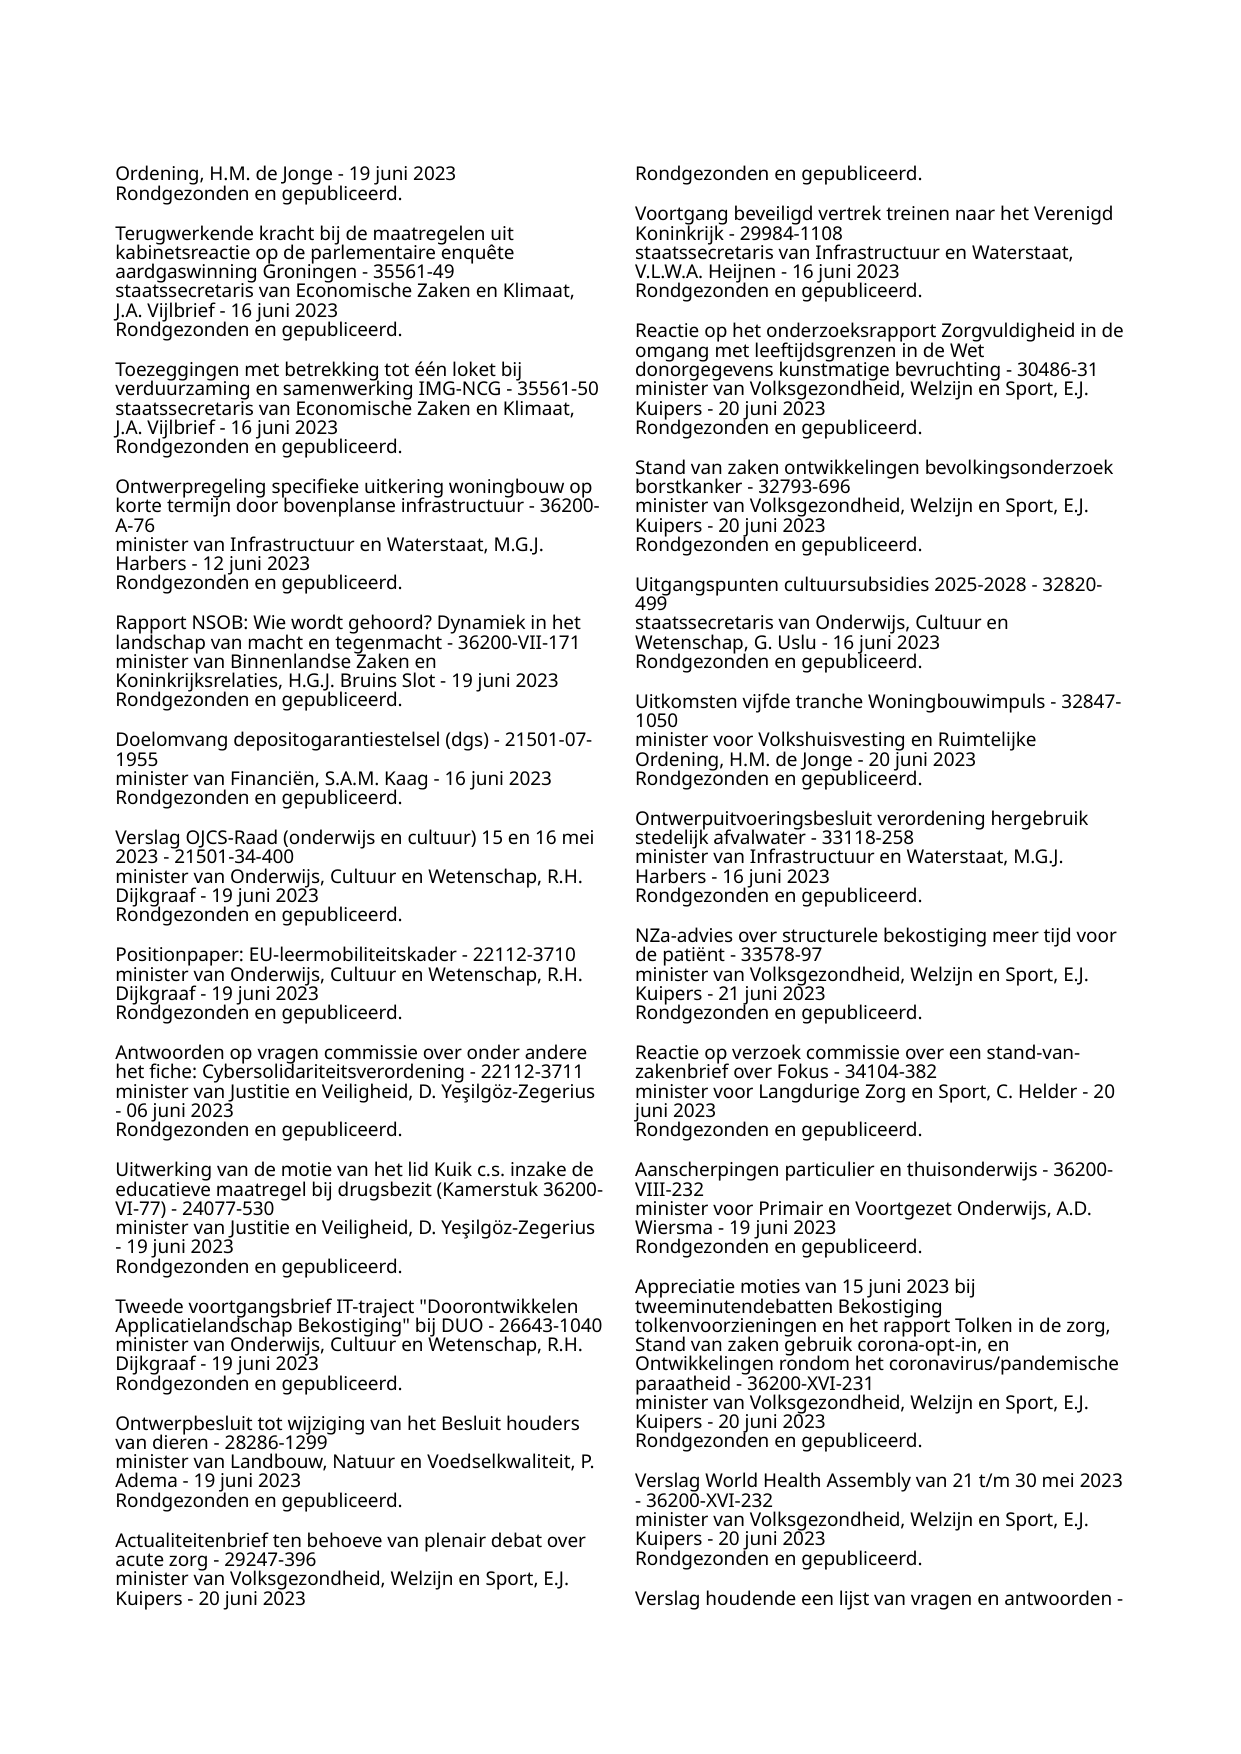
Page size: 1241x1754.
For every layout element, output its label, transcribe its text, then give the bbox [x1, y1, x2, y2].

text Doelomvang depositogarantiestelsel (dgs) - 21501-07-1955 [115, 731, 605, 770]
text Rapport NSOB: Wie wordt gehoord? Dynamiek in het landschap van macht en tegenmacht - 36200-VII-171 [115, 614, 605, 653]
text Terugwerkende kracht bij de maatregelen uit kabinetsreactie op de parlementaire enquête aardgaswinning Groningen - 35561-49 [115, 224, 605, 282]
text minister van Volksgezondheid, Welzijn en Sport, E.J. Kuipers - 20 juni 2023 [635, 1394, 1125, 1432]
text Rondgezonden en gepubliceerd. [635, 887, 1125, 906]
text Rondgezonden en gepubliceerd. [635, 419, 1125, 438]
text minister voor Primair en Voortgezet Onderwijs, A.D. Wiersma - 19 juni 2023 [635, 1200, 1125, 1238]
text Rondgezonden en gepubliceerd. [115, 321, 605, 340]
text Rondgezonden en gepubliceerd. [115, 1258, 605, 1277]
text Uitkomsten vijfde tranche Woningbouwimpuls - 32847-1050 [635, 693, 1125, 731]
text Rondgezonden en gepubliceerd. [635, 536, 1125, 555]
text Reactie op verzoek commissie over een stand-van-zakenbrief over Fokus - 34104-382 [635, 1044, 1125, 1083]
text minister van Binnenlandse Zaken en Koninkrijksrelaties, H.G.J. Bruins Slot - 19 juni 2023 [115, 653, 605, 691]
text Rondgezonden en gepubliceerd. [635, 1549, 1125, 1569]
text Rondgezonden en gepubliceerd. [115, 1375, 605, 1394]
text Ontwerpuitvoeringsbesluit verordening hergebruik stedelijk afvalwater - 33118-258 [635, 810, 1125, 848]
text NZa-advies over structurele bekostiging meer tijd voor de patiënt - 33578-97 [635, 927, 1125, 966]
text Rondgezonden en gepubliceerd. [115, 906, 605, 926]
text Rondgezonden en gepubliceerd. [115, 789, 605, 808]
text minister van Volksgezondheid, Welzijn en Sport, E.J. Kuipers - 21 juni 2023 [635, 966, 1125, 1004]
text Reactie op het onderzoeksrapport Zorgvuldigheid in de omgang met leeftijdsgrenzen in de Wet donorgegevens kunstmatige bevruchting - 30486-31 [635, 322, 1125, 380]
text Rondgezonden en gepubliceerd. [635, 1121, 1125, 1141]
text Aanscherpingen particulier en thuisonderwijs - 36200-VIII-232 [635, 1161, 1125, 1200]
text Ontwerpregeling specifieke uitkering woningbouw op korte termijn door bovenplanse infrastructuur - 36200-A-76 [115, 478, 605, 536]
text Rondgezonden en gepubliceerd. [635, 282, 1125, 302]
text staatssecretaris van Economische Zaken en Klimaat, J.A. Vijlbrief - 16 juni 2023 [115, 399, 605, 438]
text staatssecretaris van Economische Zaken en Klimaat, J.A. Vijlbrief - 16 juni 2023 [115, 282, 605, 321]
text minister van Volksgezondheid, Welzijn en Sport, E.J. Kuipers - 20 juni 2023 [635, 380, 1125, 419]
text minister van Justitie en Veiligheid, D. Yeşilgöz-Zegerius - 19 juni 2023 [115, 1219, 605, 1258]
text minister van Onderwijs, Cultuur en Wetenschap, R.H. Dijkgraaf - 19 juni 2023 [115, 1336, 605, 1375]
text Uitwerking van de motie van het lid Kuik c.s. inzake de educatieve maatregel bij drugsbezit (Kamerstuk 36200-VI-77) - 24077-530 [115, 1161, 605, 1219]
text minister van Volksgezondheid, Welzijn en Sport, E.J. Kuipers - 20 juni 2023 [115, 1570, 605, 1609]
text minister van Justitie en Veiligheid, D. Yeşilgöz-Zegerius - 06 juni 2023 [115, 1083, 605, 1121]
text Rondgezonden en gepubliceerd. [115, 1004, 605, 1023]
text minister van Onderwijs, Cultuur en Wetenschap, R.H. Dijkgraaf - 19 juni 2023 [115, 868, 605, 906]
text minister van Volksgezondheid, Welzijn en Sport, E.J. Kuipers - 20 juni 2023 [635, 497, 1125, 536]
text staatssecretaris van Onderwijs, Cultuur en Wetenschap, G. Uslu - 16 juni 2023 [635, 614, 1125, 653]
text Actualiteitenbrief ten behoeve van plenair debat over acute zorg - 29247-396 [115, 1532, 605, 1570]
text Toezeggingen met betrekking tot één loket bij verduurzaming en samenwerking IMG-NCG - 35561-50 [115, 361, 605, 399]
text Ontwerpbesluit tot wijziging van het Besluit houders van dieren - 28286-1299 [115, 1415, 605, 1453]
text Rondgezonden en gepubliceerd. [115, 574, 605, 594]
text Verslag OJCS-Raad (onderwijs en cultuur) 15 en 16 mei 2023 - 21501-34-400 [115, 829, 605, 868]
text minister van Infrastructuur en Waterstaat, M.G.J. Harbers - 16 juni 2023 [635, 848, 1125, 887]
text Rondgezonden en gepubliceerd. [115, 438, 605, 457]
text Appreciatie moties van 15 juni 2023 bij tweeminutendebatten Bekostiging tolkenvoorzieningen en het rapport Tolken in de zorg, Stand van zaken gebruik corona-opt-in, en Ontwikkelingen rondom het coronavirus/pandemische paraatheid - 36200-XVI-231 [635, 1278, 1125, 1394]
text minister van Infrastructuur en Waterstaat, M.G.J. Harbers - 12 juni 2023 [115, 536, 605, 574]
text Rondgezonden en gepubliceerd. [635, 1432, 1125, 1452]
text Positionpaper: EU-leermobiliteitskader - 22112-3710 [115, 946, 605, 966]
text Antwoorden op vragen commissie over onder andere het fiche: Cybersolidariteitsverordening - 22112-3711 [115, 1044, 605, 1083]
text minister van Onderwijs, Cultuur en Wetenschap, R.H. Dijkgraaf - 19 juni 2023 [115, 966, 605, 1004]
text Rondgezonden en gepubliceerd. [115, 1492, 605, 1511]
text Rondgezonden en gepubliceerd. [115, 1121, 605, 1141]
text Rondgezonden en gepubliceerd. [635, 165, 1125, 184]
text Rondgezonden en gepubliceerd. [115, 184, 605, 204]
text Ordening, H.M. de Jonge - 19 juni 2023 [115, 165, 605, 184]
text minister van Volksgezondheid, Welzijn en Sport, E.J. Kuipers - 20 juni 2023 [635, 1511, 1125, 1549]
text minister van Landbouw, Natuur en Voedselkwaliteit, P. Adema - 19 juni 2023 [115, 1453, 605, 1492]
text minister van Financiën, S.A.M. Kaag - 16 juni 2023 [115, 770, 605, 789]
text minister voor Volkshuisvesting en Ruimtelijke Ordening, H.M. de Jonge - 20 juni 2023 [635, 731, 1125, 770]
text staatssecretaris van Infrastructuur en Waterstaat, V.L.W.A. Heijnen - 16 juni 2023 [635, 244, 1125, 282]
text Rondgezonden en gepubliceerd. [635, 770, 1125, 789]
text Rondgezonden en gepubliceerd. [635, 1238, 1125, 1258]
text Rondgezonden en gepubliceerd. [115, 691, 605, 711]
text Rondgezonden en gepubliceerd. [635, 653, 1125, 672]
text Uitgangspunten cultuursubsidies 2025-2028 - 32820-499 [635, 576, 1125, 614]
text Verslag houdende een lijst van vragen en antwoorden [635, 1589, 1125, 1609]
text Rondgezonden en gepubliceerd. [635, 1004, 1125, 1023]
text Stand van zaken ontwikkelingen bevolkingsonderzoek borstkanker - 32793-696 [635, 459, 1125, 497]
text Tweede voortgangsbrief IT-traject "Doorontwikkelen Applicatielandschap Bekostiging" bij DUO - 26643-1040 [115, 1298, 605, 1336]
text Voortgang beveiligd vertrek treinen naar het Verenigd Koninkrijk - 29984-1108 [635, 205, 1125, 244]
text Verslag World Health Assembly van 21 t/m 30 mei 2023 - 36200-XVI-232 [635, 1472, 1125, 1511]
text minister voor Langdurige Zorg en Sport, C. Helder - 20 juni 2023 [635, 1083, 1125, 1121]
